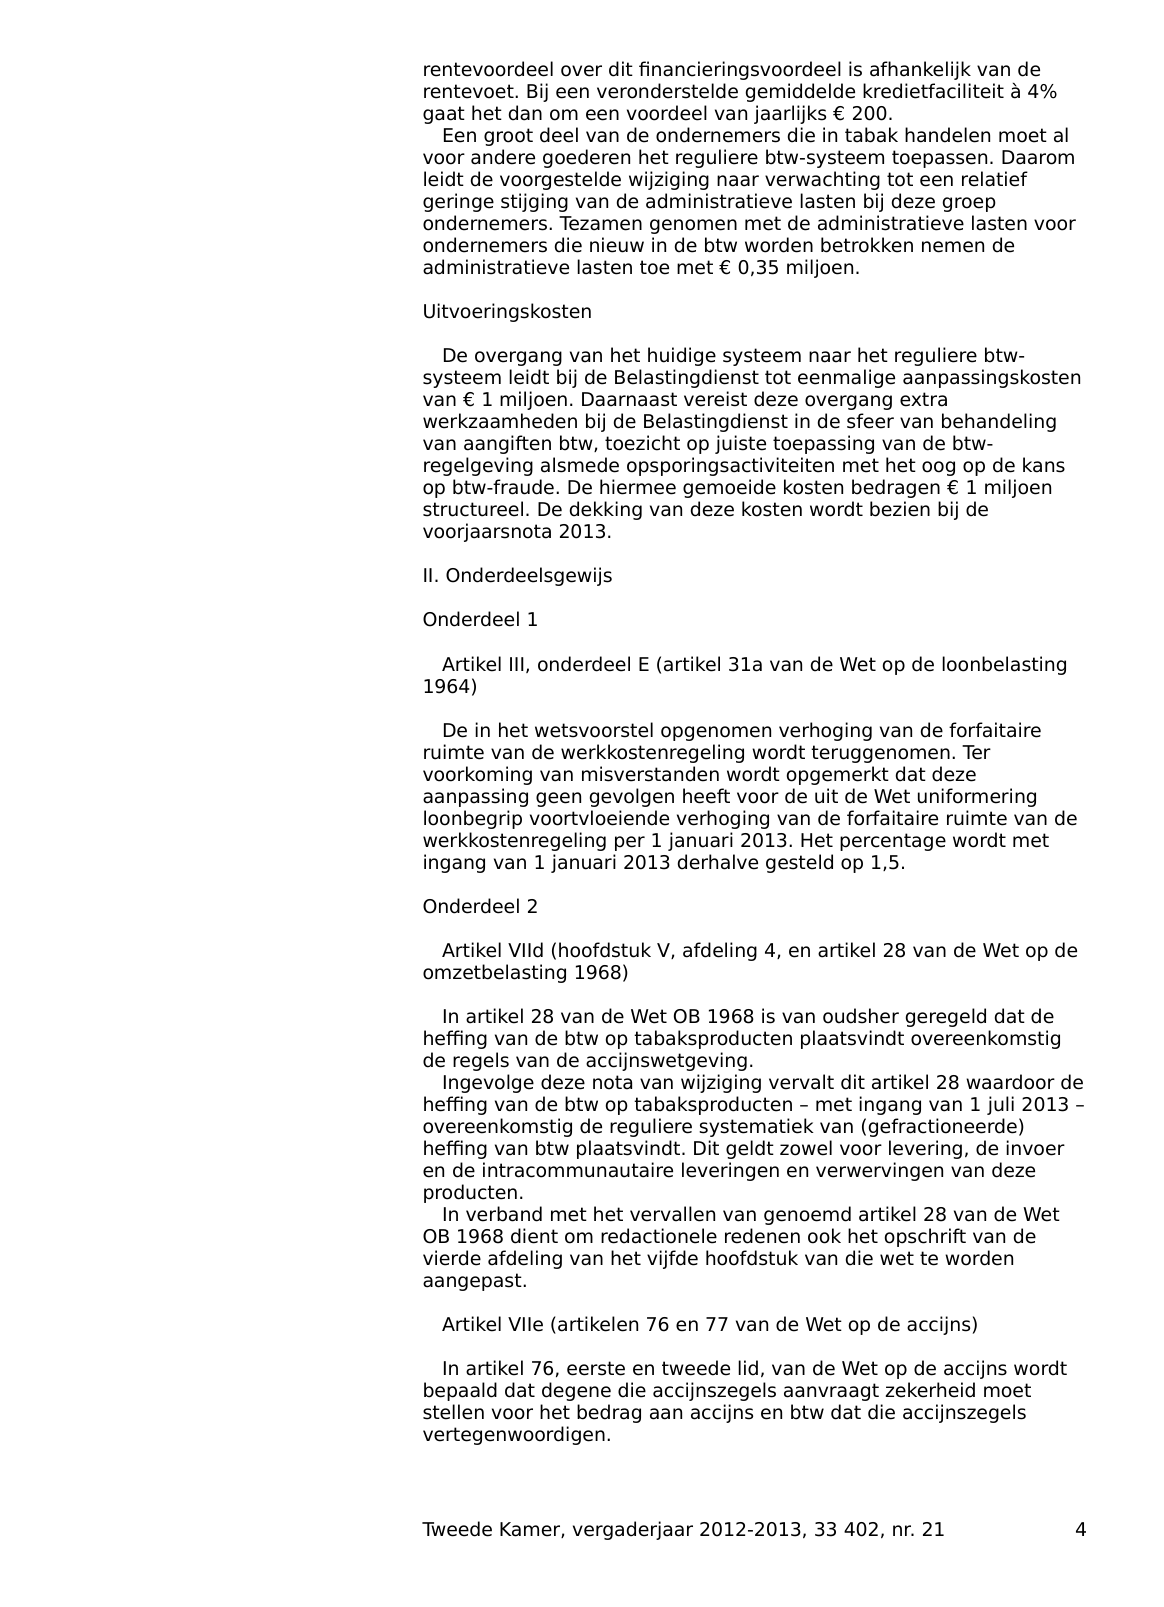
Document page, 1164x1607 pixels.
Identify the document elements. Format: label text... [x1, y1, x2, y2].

text Artikel VIId (hoofdstuk V, afdeling 4, en artikel 28 van de Wet op de omzetbelasting 1968) [422, 940, 1087, 984]
subtitle Onderdeel 1 [422, 609, 1087, 631]
subtitle Uitvoeringskosten [422, 301, 1087, 323]
text De in het wetsvoorstel opgenomen verhoging van de forfaitaire ruimte van de werkkostenregeling wordt teruggenomen. Ter voorkoming van misverstanden wordt opgemerkt dat deze aanpassing geen gevolgen heeft voor de uit de Wet uniformering loonbegrip voortvloeiende verhoging van de forfaitaire ruimte van de werkkostenregeling per 1 januari 2013. Het percentage wordt met ingang van 1 januari 2013 derhalve gesteld op 1,5. [422, 720, 1087, 873]
text In verband met het vervallen van genoemd artikel 28 van de Wet OB 1968 dient om redactionele redenen ook het opschrift van de vierde afdeling van het vijfde hoofdstuk van die wet te worden aangepast. [422, 1204, 1087, 1292]
text De overgang van het huidige systeem naar het reguliere btw-systeem leidt bij de Belastingdienst tot eenmalige aanpassingskosten van € 1 miljoen. Daarnaast vereist deze overgang extra werkzaamheden bij de Belastingdienst in de sfeer van behandeling van aangiften btw, toezicht op juiste toepassing van de btw-regelgeving alsmede opsporingsactiviteiten met het oog op de kans op btw-fraude. De hiermee gemoeide kosten bedragen € 1 miljoen structureel. De dekking van deze kosten wordt bezien bij de voorjaarsnota 2013. [422, 345, 1087, 543]
text In artikel 28 van de Wet OB 1968 is van oudsher geregeld dat de heffing van de btw op tabaksproducten plaatsvindt overeenkomstig de regels van de accijnswetgeving. [422, 1006, 1087, 1072]
text Een groot deel van de ondernemers die in tabak handelen moet al voor andere goederen het reguliere btw-systeem toepassen. Daarom leidt de voorgestelde wijziging naar verwachting tot een relatief geringe stijging van de administratieve lasten bij deze groep ondernemers. Tezamen genomen met de administratieve lasten voor ondernemers die nieuw in de btw worden betrokken nemen de administratieve lasten toe met € 0,35 miljoen. [422, 125, 1087, 279]
subtitle Onderdeel 2 [422, 896, 1087, 918]
subtitle II. Onderdeelsgewijs [422, 565, 1087, 587]
text rentevoordeel over dit financieringsvoordeel is afhankelijk van de rentevoet. Bij een veronderstelde gemiddelde kredietfaciliteit à 4% gaat het dan om een voordeel van jaarlijks € 200. [422, 59, 1087, 125]
text Artikel III, onderdeel E (artikel 31a van de Wet op de loonbelasting 1964) [422, 653, 1087, 697]
text Artikel VIIe (artikelen 76 en 77 van de Wet op de accijns) [422, 1314, 1087, 1336]
text Ingevolge deze nota van wijziging vervalt dit artikel 28 waardoor de heffing van de btw op tabaksproducten – met ingang van 1 juli 2013 – overeenkomstig de reguliere systematiek van (gefractioneerde) heffing van btw plaatsvindt. Dit geldt zowel voor levering, de invoer en de intracommunautaire leveringen en verwervingen van deze producten. [422, 1072, 1087, 1204]
text In artikel 76, eerste en tweede lid, van de Wet op de accijns wordt bepaald dat degene die accijnszegels aanvraagt zekerheid moet stellen voor het bedrag aan accijns en btw dat die accijnszegels vertegenwoordigen. [422, 1358, 1087, 1446]
